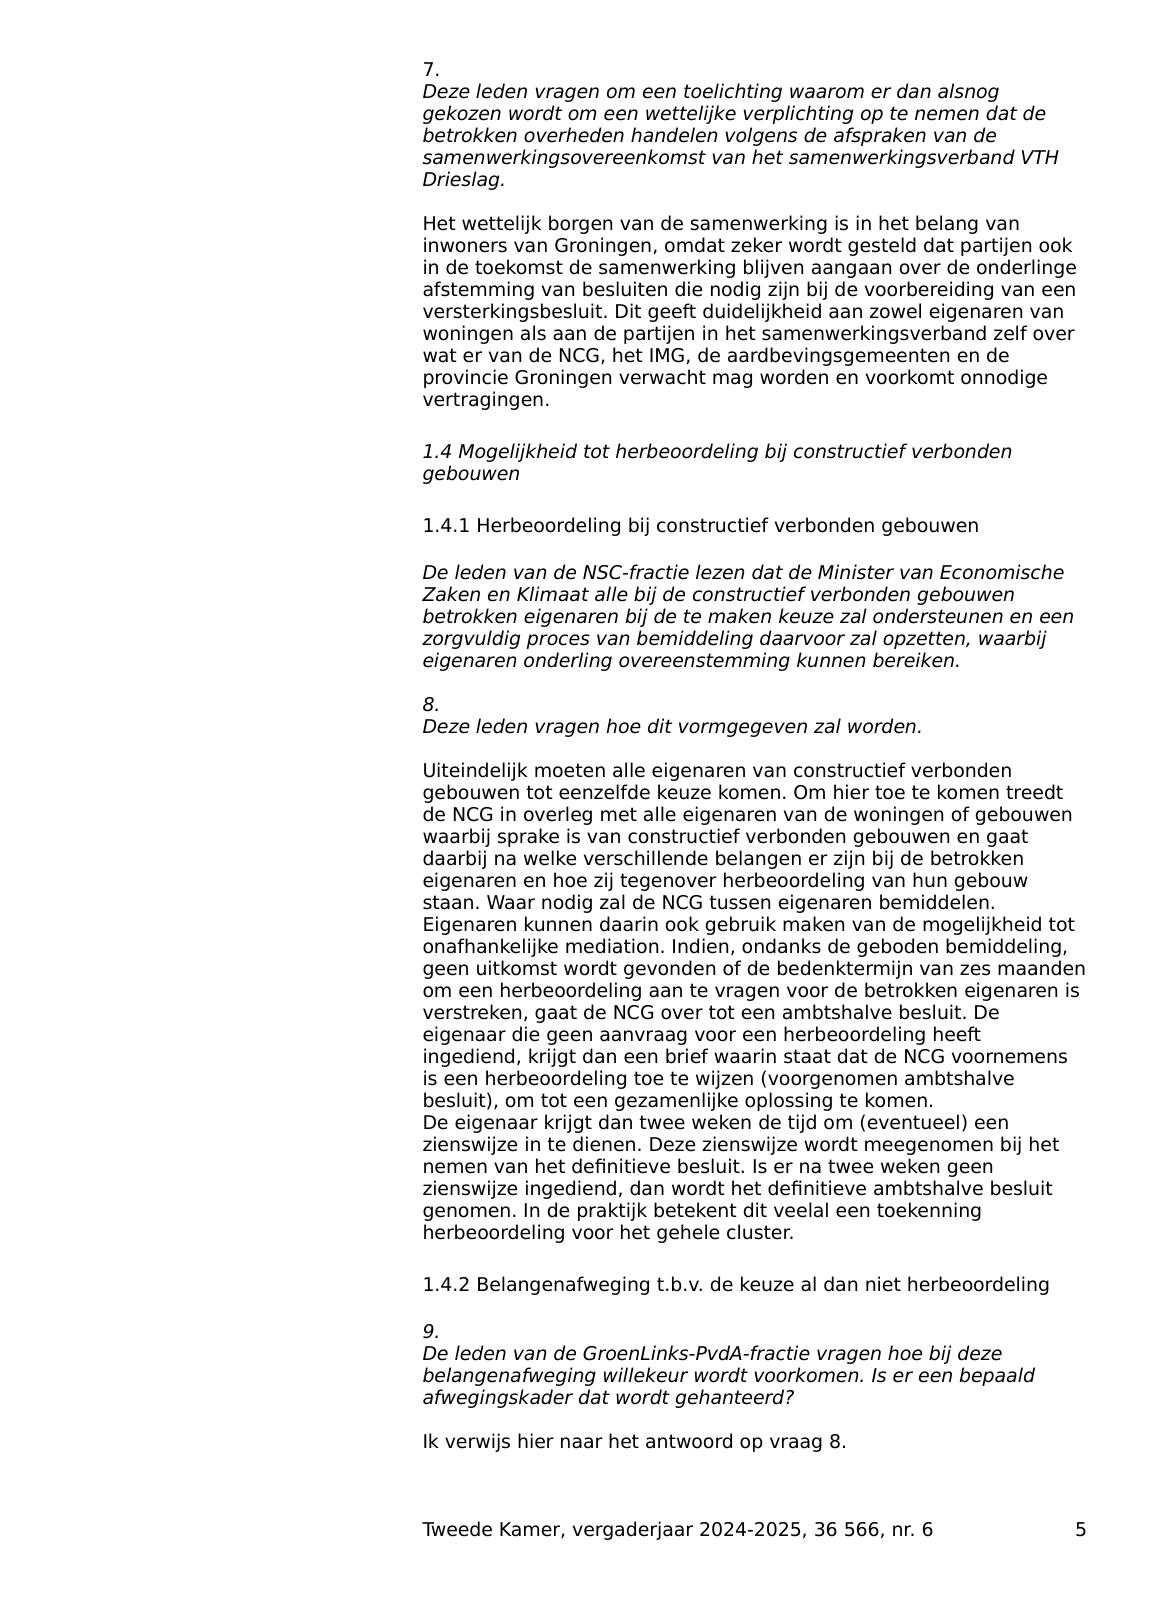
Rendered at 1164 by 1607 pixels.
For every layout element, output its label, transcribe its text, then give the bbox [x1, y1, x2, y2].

text De leden van de GroenLinks-PvdA-fractie vragen hoe bij deze belangenafweging willekeur wordt voorkomen. Is er een bepaald afwegingskader dat wordt gehanteerd? [422, 1343, 1087, 1408]
text 8. [422, 694, 1087, 716]
subtitle 1.4.2 Belangenafweging t.b.v. de keuze al dan niet herbeoordeling [422, 1274, 1087, 1296]
subtitle 1.4.1 Herbeoordeling bij constructief verbonden gebouwen [422, 515, 1087, 537]
text Uiteindelijk moeten alle eigenaren van constructief verbonden gebouwen tot eenzelfde keuze komen. Om hier toe te komen treedt de NCG in overleg met alle eigenaren van de woningen of gebouwen waarbij sprake is van constructief verbonden gebouwen en gaat daarbij na welke verschillende belangen er zijn bij de betrokken eigenaren en hoe zij tegenover herbeoordeling van hun gebouw staan. Waar nodig zal de NCG tussen eigenaren bemiddelen. Eigenaren kunnen daarin ook gebruik maken van de mogelijkheid tot onafhankelijke mediation. Indien, ondanks de geboden bemiddeling, geen uitkomst wordt gevonden of de bedenktermijn van zes maanden om een herbeoordeling aan te vragen voor de betrokken eigenaren is verstreken, gaat de NCG over tot een ambtshalve besluit. De eigenaar die geen aanvraag voor een herbeoordeling heeft ingediend, krijgt dan een brief waarin staat dat de NCG voornemens is een herbeoordeling toe te wijzen (voorgenomen ambtshalve besluit), om tot een gezamenlijke oplossing te komen. [422, 760, 1087, 1112]
text De eigenaar krijgt dan twee weken de tijd om (eventueel) een zienswijze in te dienen. Deze zienswijze wordt meegenomen bij het nemen van het definitieve besluit. Is er na twee weken geen zienswijze ingediend, dan wordt het definitieve ambtshalve besluit genomen. In de praktijk betekent dit veelal een toekenning herbeoordeling voor het gehele cluster. [422, 1112, 1087, 1244]
text Ik verwijs hier naar het antwoord op vraag 8. [422, 1431, 1087, 1453]
text 7. [422, 59, 1087, 81]
text Deze leden vragen om een toelichting waarom er dan alsnog gekozen wordt om een wettelijke verplichting op te nemen dat de betrokken overheden handelen volgens de afspraken van de samenwerkingsovereenkomst van het samenwerkingsverband VTH Drieslag. [422, 81, 1087, 191]
text De leden van de NSC-fractie lezen dat de Minister van Economische Zaken en Klimaat alle bij de constructief verbonden gebouwen betrokken eigenaren bij de te maken keuze zal ondersteunen en een zorgvuldig proces van bemiddeling daarvoor zal opzetten, waarbij eigenaren onderling overeenstemming kunnen bereiken. [422, 562, 1087, 672]
subtitle 1.4 Mogelijkheid tot herbeoordeling bij constructief verbonden gebouwen [422, 441, 1087, 485]
text Deze leden vragen hoe dit vormgegeven zal worden. [422, 716, 1087, 738]
text 9. [422, 1321, 1087, 1343]
text Het wettelijk borgen van de samenwerking is in het belang van inwoners van Groningen, omdat zeker wordt gesteld dat partijen ook in de toekomst de samenwerking blijven aangaan over de onderlinge afstemming van besluiten die nodig zijn bij de voorbereiding van een versterkingsbesluit. Dit geeft duidelijkheid aan zowel eigenaren van woningen als aan de partijen in het samenwerkingsverband zelf over wat er van de NCG, het IMG, de aardbevingsgemeenten en de provincie Groningen verwacht mag worden en voorkomt onnodige vertragingen. [422, 213, 1087, 411]
